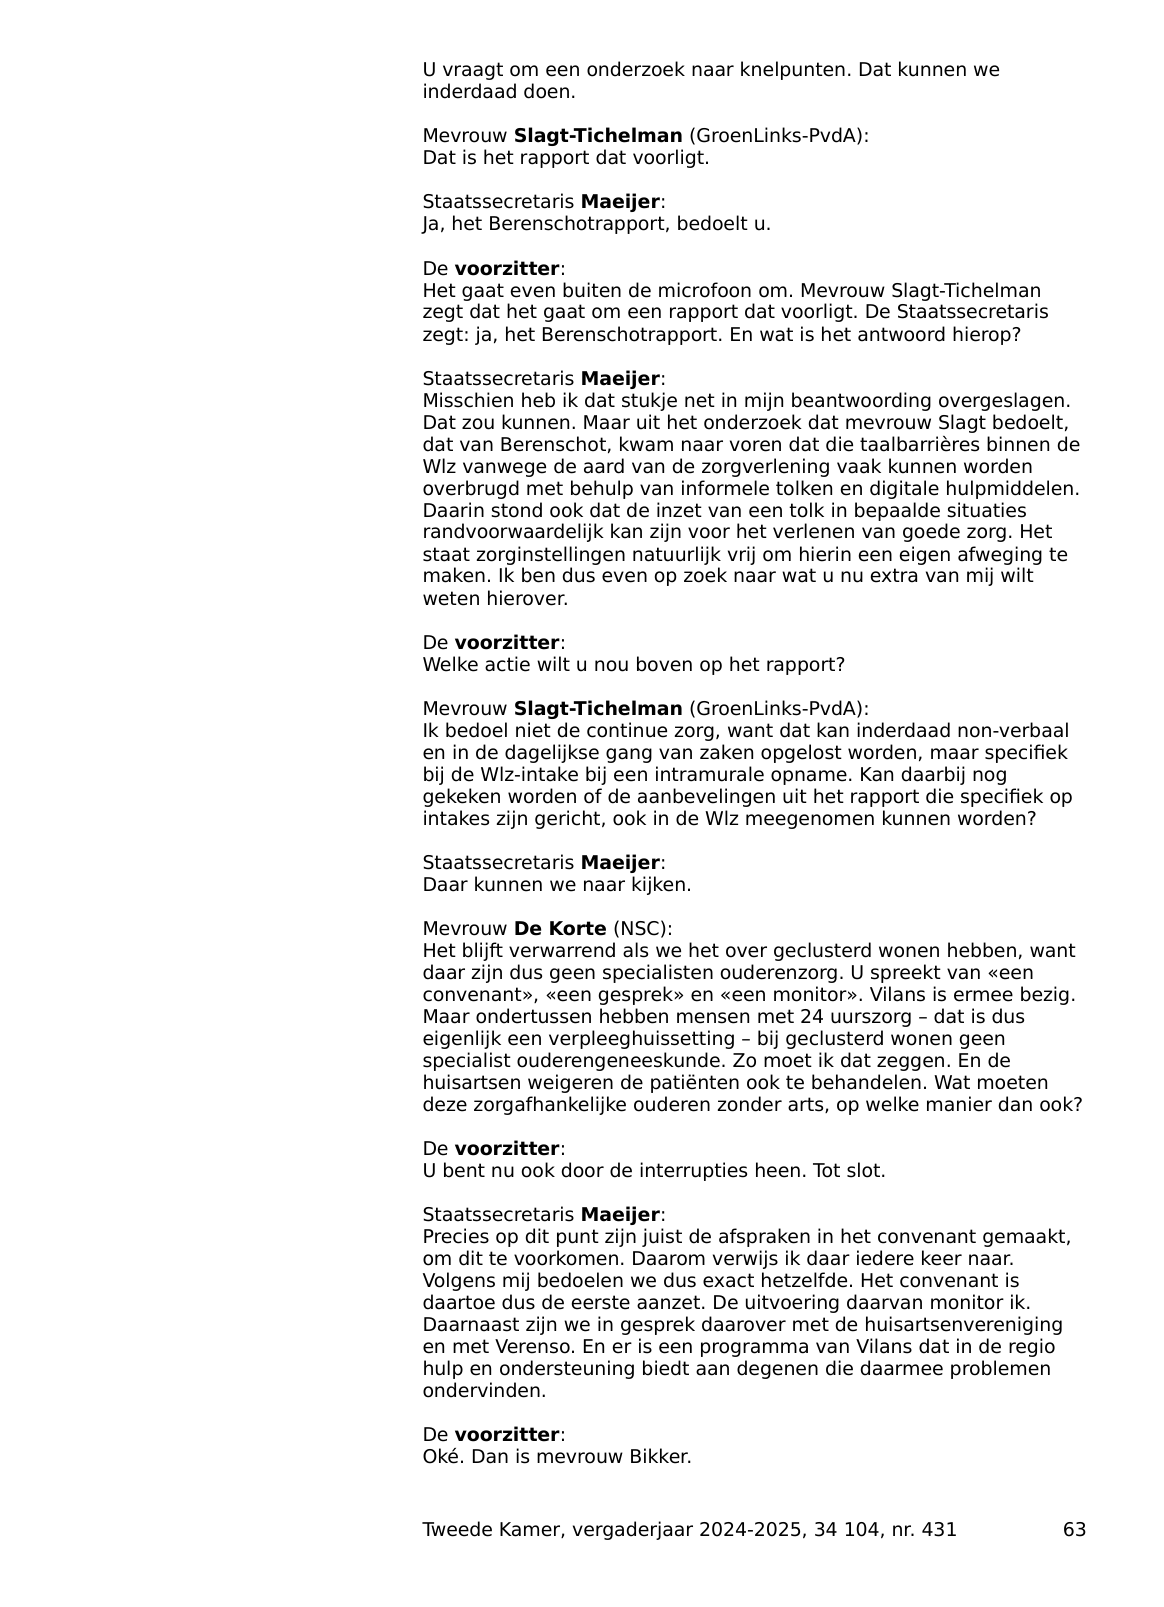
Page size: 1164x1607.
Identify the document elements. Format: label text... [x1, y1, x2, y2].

text Mevrouw De Korte (NSC): [422, 918, 1087, 940]
text Staatssecretaris Maeijer: [422, 1204, 1087, 1226]
text Staatssecretaris Maeijer: [422, 191, 1087, 213]
text Ik bedoel niet de continue zorg, want dat kan inderdaad non-verbaal en in de dagelijkse gang van zaken opgelost worden, maar specifiek bij de Wlz-intake bij een intramurale opname. Kan daarbij nog gekeken worden of de aanbevelingen uit het rapport die specifiek op intakes zijn gericht, ook in de Wlz meegenomen kunnen worden? [422, 720, 1087, 829]
text Oké. Dan is mevrouw Bikker. [422, 1446, 1087, 1468]
text Welke actie wilt u nou boven op het rapport? [422, 653, 1087, 676]
text Het gaat even buiten de microfoon om. Mevrouw Slagt-Tichelman zegt dat het gaat om een rapport dat voorligt. De Staatssecretaris zegt: ja, het Berenschotrapport. En wat is het antwoord hierop? [422, 279, 1087, 345]
text Het blijft verwarrend als we het over geclusterd wonen hebben, want daar zijn dus geen specialisten ouderenzorg. U spreekt van «een convenant», «een gesprek» en «een monitor». Vilans is ermee bezig. Maar ondertussen hebben mensen met 24 uurszorg – dat is dus eigenlijk een verpleeghuissetting – bij geclusterd wonen geen specialist ouderengeneeskunde. Zo moet ik dat zeggen. En de huisartsen weigeren de patiënten ook te behandelen. Wat moeten deze zorgafhankelijke ouderen zonder arts, op welke manier dan ook? [422, 940, 1087, 1116]
text De voorzitter: [422, 257, 1087, 279]
text U bent nu ook door de interrupties heen. Tot slot. [422, 1160, 1087, 1182]
text Misschien heb ik dat stukje net in mijn beantwoording overgeslagen. Dat zou kunnen. Maar uit het onderzoek dat mevrouw Slagt bedoelt, dat van Berenschot, kwam naar voren dat die taalbarrières binnen de Wlz vanwege de aard van de zorgverlening vaak kunnen worden overbrugd met behulp van informele tolken en digitale hulpmiddelen. Daarin stond ook dat de inzet van een tolk in bepaalde situaties randvoorwaardelijk kan zijn voor het verlenen van goede zorg. Het staat zorginstellingen natuurlijk vrij om hierin een eigen afweging te maken. Ik ben dus even op zoek naar wat u nu extra van mij wilt weten hierover. [422, 389, 1087, 609]
text Mevrouw Slagt-Tichelman (GroenLinks-PvdA): [422, 698, 1087, 720]
text Mevrouw Slagt-Tichelman (GroenLinks-PvdA): [422, 125, 1087, 147]
text De voorzitter: [422, 1138, 1087, 1160]
text Daar kunnen we naar kijken. [422, 874, 1087, 896]
text Precies op dit punt zijn juist de afspraken in het convenant gemaakt, om dit te voorkomen. Daarom verwijs ik daar iedere keer naar. Volgens mij bedoelen we dus exact hetzelfde. Het convenant is daartoe dus de eerste aanzet. De uitvoering daarvan monitor ik. Daarnaast zijn we in gesprek daarover met de huisartsenvereniging en met Verenso. En er is een programma van Vilans dat in de regio hulp en ondersteuning biedt aan degenen die daarmee problemen ondervinden. [422, 1226, 1087, 1402]
text Ja, het Berenschotrapport, bedoelt u. [422, 213, 1087, 235]
text Dat is het rapport dat voorligt. [422, 147, 1087, 169]
text Staatssecretaris Maeijer: [422, 852, 1087, 874]
text De voorzitter: [422, 1424, 1087, 1446]
text U vraagt om een onderzoek naar knelpunten. Dat kunnen we inderdaad doen. [422, 59, 1087, 103]
text Staatssecretaris Maeijer: [422, 368, 1087, 389]
text De voorzitter: [422, 632, 1087, 653]
